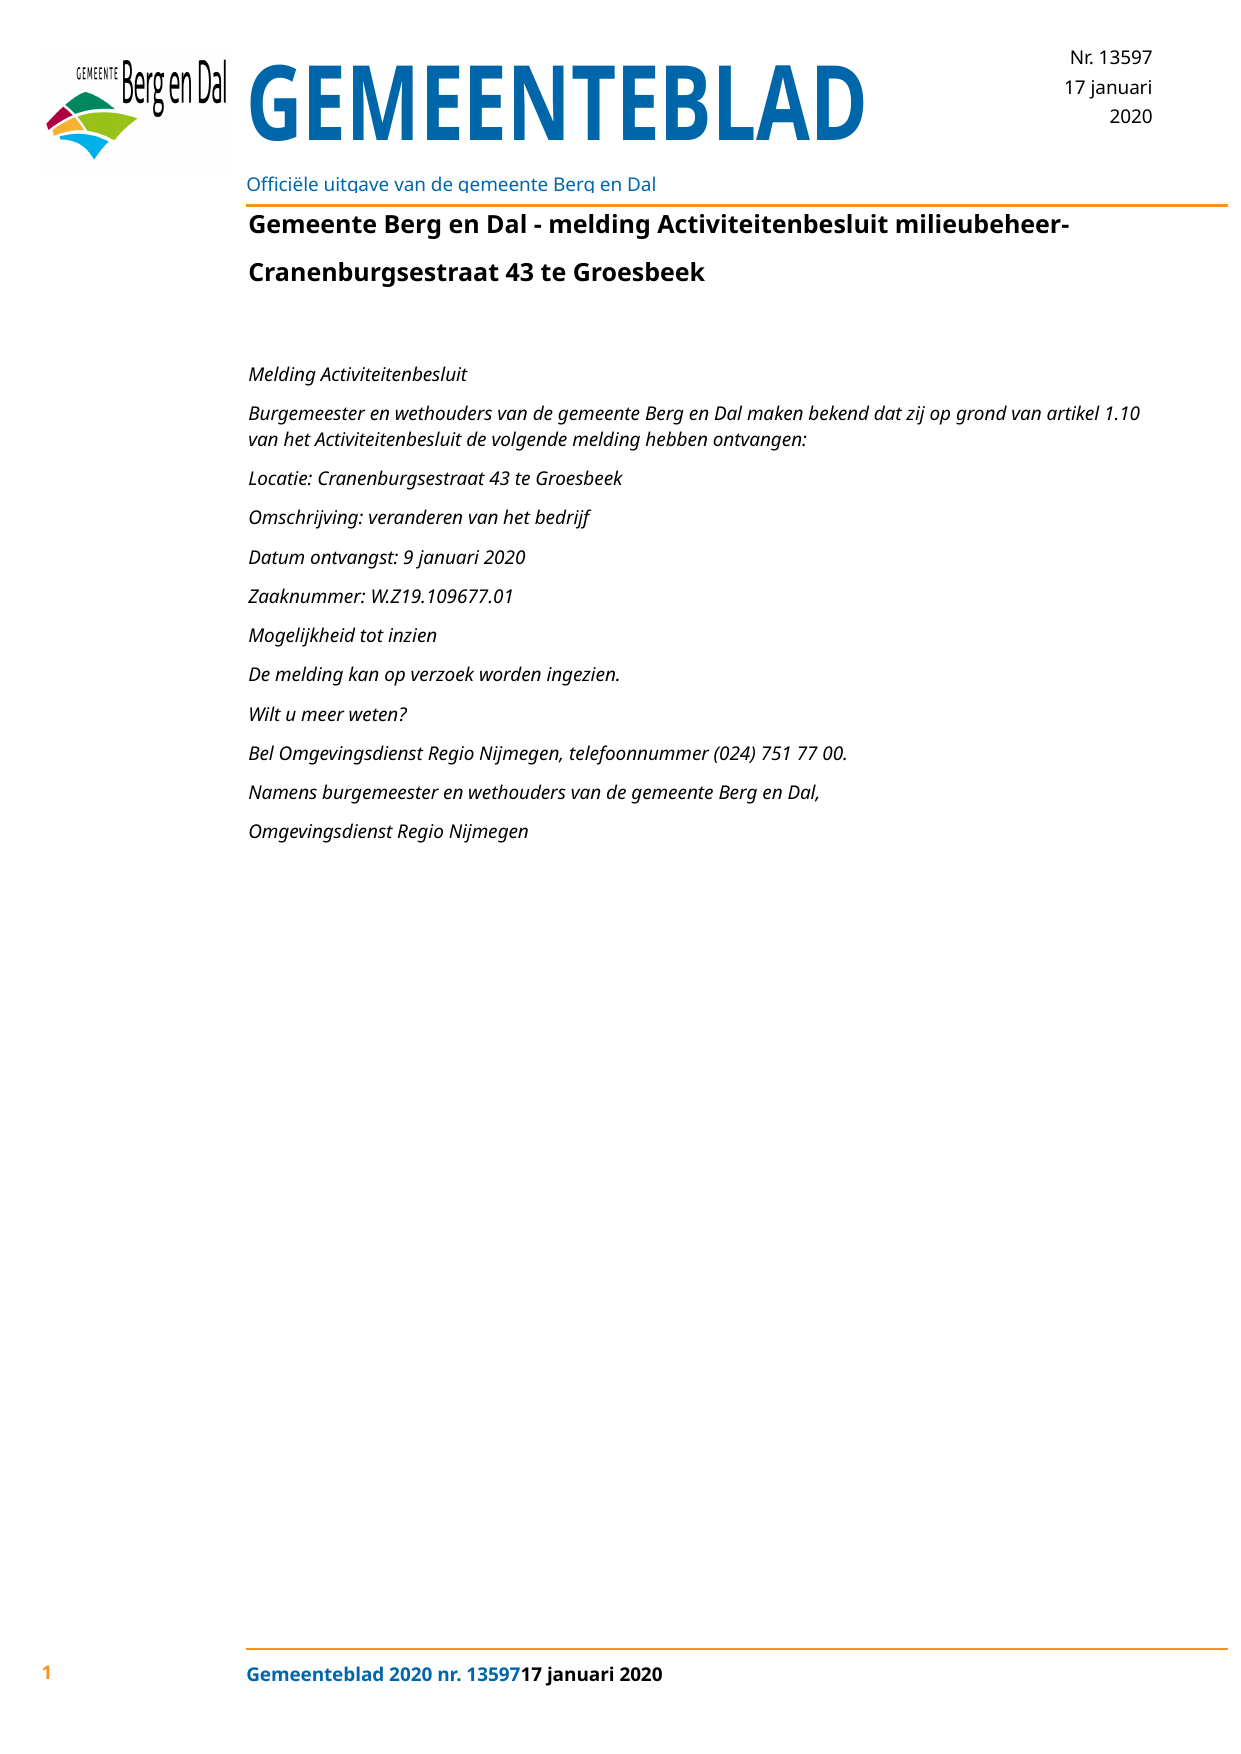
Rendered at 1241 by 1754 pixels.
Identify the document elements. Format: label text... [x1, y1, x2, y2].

text Wilt u meer weten? [248, 701, 1152, 727]
text Bel Omgevingsdienst Regio Nijmegen, telefoonnummer (024) 751 77 00. [248, 740, 1152, 766]
text Zaaknummer: W.Z19.109677.01 [248, 583, 1152, 609]
text Omgevingsdienst Regio Nijmegen [248, 819, 1152, 844]
picture [41, 47, 231, 172]
text Melding Activiteitenbesluit [248, 361, 1152, 387]
text Datum ontvangst: 9 januari 2020 [248, 544, 1152, 569]
text De melding kan op verzoek worden ingezien. [248, 662, 1152, 687]
text Gemeente Berg en Dal - melding Activiteitenbesluit milieubeheer- Cranenburgsestraat 43 te Groesbeek [248, 207, 1152, 288]
text Namens burgemeester en wethouders van de gemeente Berg en Dal, [248, 779, 1152, 805]
text Locatie: Cranenburgsestraat 43 te Groesbeek [248, 465, 1152, 491]
text Omschrijving: veranderen van het bedrijf [248, 504, 1152, 530]
text Mogelijkheid tot inzien [248, 622, 1152, 648]
text Burgemeester en wethouders van de gemeente Berg en Dal maken bekend dat zij op grond van artikel 1.10 van het Activiteitenbesluit de volgende melding hebben ontvangen: [248, 400, 1152, 452]
